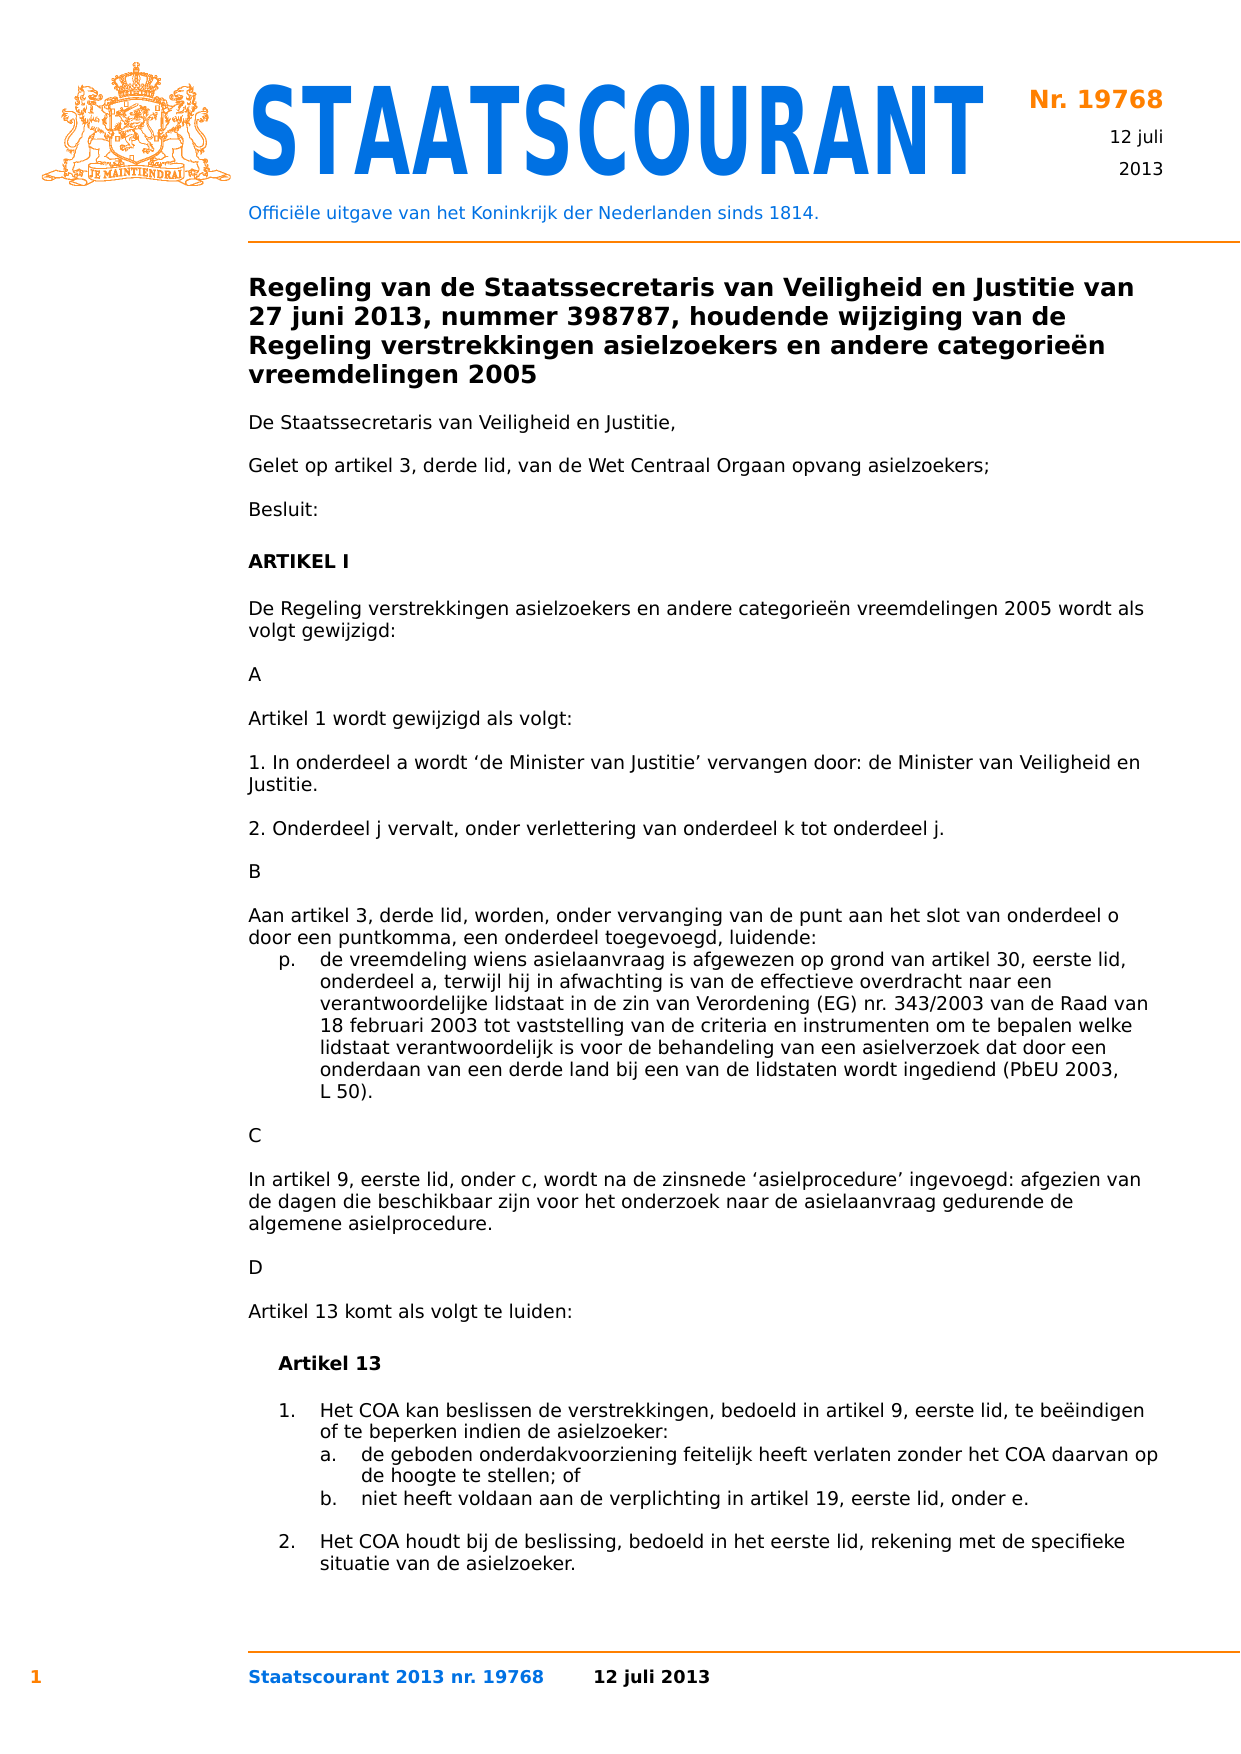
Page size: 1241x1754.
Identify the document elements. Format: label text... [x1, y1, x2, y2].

text 2. Het COA houdt bij de beslissing, bedoeld in het eerste lid, rekening met de specifieke situatie van de asielzoeker. [278, 1531, 1163, 1575]
text Gelet op artikel 3, derde lid, van de Wet Centraal Orgaan opvang asielzoekers; [248, 455, 1163, 477]
text 2. Onderdeel j vervalt, onder verlettering van onderdeel k tot onderdeel j. [248, 818, 1163, 839]
text Artikel 1 wordt gewijzigd als volgt: [248, 708, 1163, 730]
table_cell Officiële uitgave van het Koninkrijk der Nederlanden sinds 1814. [248, 203, 1240, 241]
table_cell 2013 [998, 153, 1240, 203]
text 1. Het COA kan beslissen de verstrekkingen, bedoeld in artikel 9, eerste lid, te beëindigen of te beperken indien de asielzoeker: [278, 1399, 1163, 1443]
table_header STAATSCOURANT [248, 62, 998, 203]
table_header Nr. 19768 [998, 62, 1240, 121]
subtitle Regeling van de Staatssecretaris van Veiligheid en Justitie van 27 juni 2013, nummer 398787, houdende wijziging van de Regeling verstrekkingen asielzoekers en andere categorieën vreemdelingen 2005 [248, 273, 1163, 390]
text Besluit: [248, 499, 1163, 521]
text Artikel 13 komt als volgt te luiden: [248, 1301, 1163, 1322]
text De Regeling verstrekkingen asielzoekers en andere categorieën vreemdelingen 2005 wordt als volgt gewijzigd: [248, 598, 1163, 642]
text B [248, 861, 1163, 883]
text b. niet heeft voldaan aan de verplichting in artikel 19, eerste lid, onder e. [319, 1487, 1163, 1509]
subtitle Artikel 13 [278, 1352, 1163, 1374]
table_cell 12 juli [998, 121, 1240, 153]
text A [248, 664, 1163, 686]
text 1. In onderdeel a wordt ‘de Minister van Justitie’ vervangen door: de Minister van Veiligheid en Justitie. [248, 752, 1163, 796]
text D [248, 1257, 1163, 1279]
subtitle ARTIKEL I [248, 551, 1163, 573]
text De Staatssecretaris van Veiligheid en Justitie, [248, 412, 1163, 433]
text In artikel 9, eerste lid, onder c, wordt na de zinsnede ‘asielprocedure’ ingevoegd: afgezien van de dagen die beschikbaar zijn voor het onderzoek naar de asielaanvraag gedurende de algemene asielprocedure. [248, 1169, 1163, 1235]
text a. de geboden onderdakvoorziening feitelijk heeft verlaten zonder het COA daarvan op de hoogte te stellen; of [319, 1443, 1163, 1487]
text C [248, 1125, 1163, 1147]
text p. de vreemdeling wiens asielaanvraag is afgewezen op grond van artikel 30, eerste lid, onderdeel a, terwijl hij in afwachting is van de effectieve overdracht naar een verantwoordelijke lidstaat in de zin van Verordening (EG) nr. 343/2003 van de Raad van 18 februari 2003 tot vaststelling van de criteria en instrumenten om te bepalen welke lidstaat verantwoordelijk is voor de behandeling van een asielverzoek dat door een onderdaan van een derde land bij een van de lidstaten wordt ingediend (PbEU 2003, L 50). [278, 949, 1163, 1103]
text Aan artikel 3, derde lid, worden, onder vervanging van de punt aan het slot van onderdeel o door een puntkomma, een onderdeel toegevoegd, luidende: [248, 905, 1163, 949]
picture [41, 62, 231, 186]
table_header [25, 62, 248, 241]
